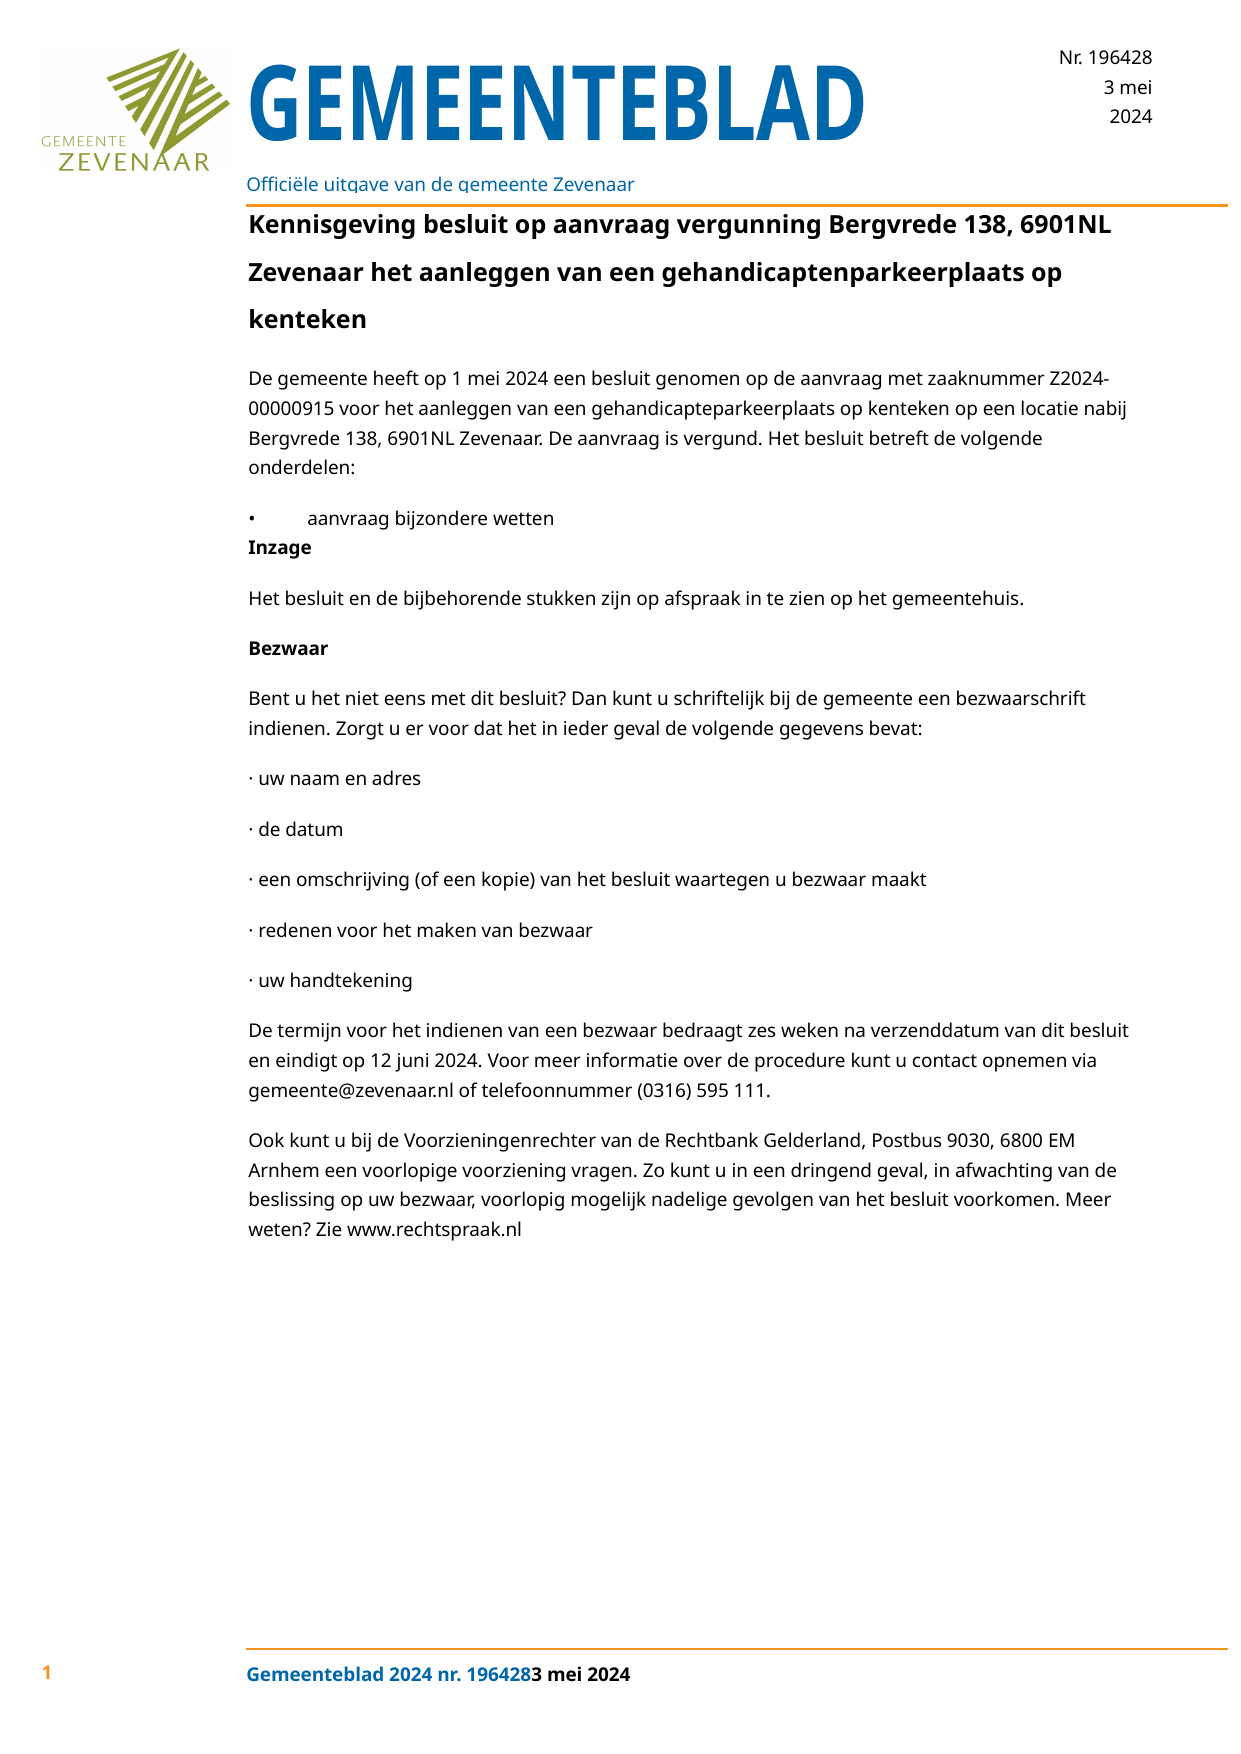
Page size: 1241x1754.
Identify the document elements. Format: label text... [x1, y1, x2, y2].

text · een omschrijving (of een kopie) van het besluit waartegen u bezwaar maakt [248, 866, 1152, 892]
text · uw naam en adres [248, 766, 1152, 791]
text Ook kunt u bij de Voorzieningenrechter van de Rechtbank Gelderland, Postbus 9030, 6800 EM Arnhem een voorlopige voorziening vragen. Zo kunt u in een dringend geval, in afwachting van de beslissing op uw bezwaar, voorlopig mogelijk nadelige gevolgen van het besluit voorkomen. Meer weten? Zie www.rechtspraak.nl [248, 1127, 1152, 1242]
text Inzage [248, 534, 1152, 560]
text Bent u het niet eens met dit besluit? Dan kunt u schriftelijk bij de gemeente een bezwaarschrift indienen. Zorgt u er voor dat het in ieder geval de volgende gegevens bevat: [248, 686, 1152, 741]
text · redenen voor het maken van bezwaar [248, 917, 1152, 942]
text Kennisgeving besluit op aanvraag vergunning Bergvrede 138, 6901NL Zevenaar het aanleggen van een gehandicaptenparkeerplaats op kenteken [248, 207, 1152, 336]
text · uw handtekening [248, 967, 1152, 993]
text Bezwaar [248, 635, 1152, 661]
list aanvraag bijzondere wetten [248, 505, 1152, 530]
text · de datum [248, 816, 1152, 842]
text Het besluit en de bijbehorende stukken zijn op afspraak in te zien op het gemeentehuis. [248, 585, 1152, 610]
text De termijn voor het indienen van een bezwaar bedraagt zes weken na verzenddatum van dit besluit en eindigt op 12 juni 2024. Voor meer informatie over de procedure kunt u contact opnemen via gemeente@zevenaar.nl of telefoonnummer (0316) 595 111. [248, 1018, 1152, 1102]
text De gemeente heeft op 1 mei 2024 een besluit genomen op de aanvraag met zaaknummer Z2024-00000915 voor het aanleggen van een gehandicapteparkeerplaats op kenteken op een locatie nabij Bergvrede 138, 6901NL Zevenaar. De aanvraag is vergund. Het besluit betreft de volgende onderdelen: [248, 366, 1152, 480]
picture [41, 47, 231, 172]
